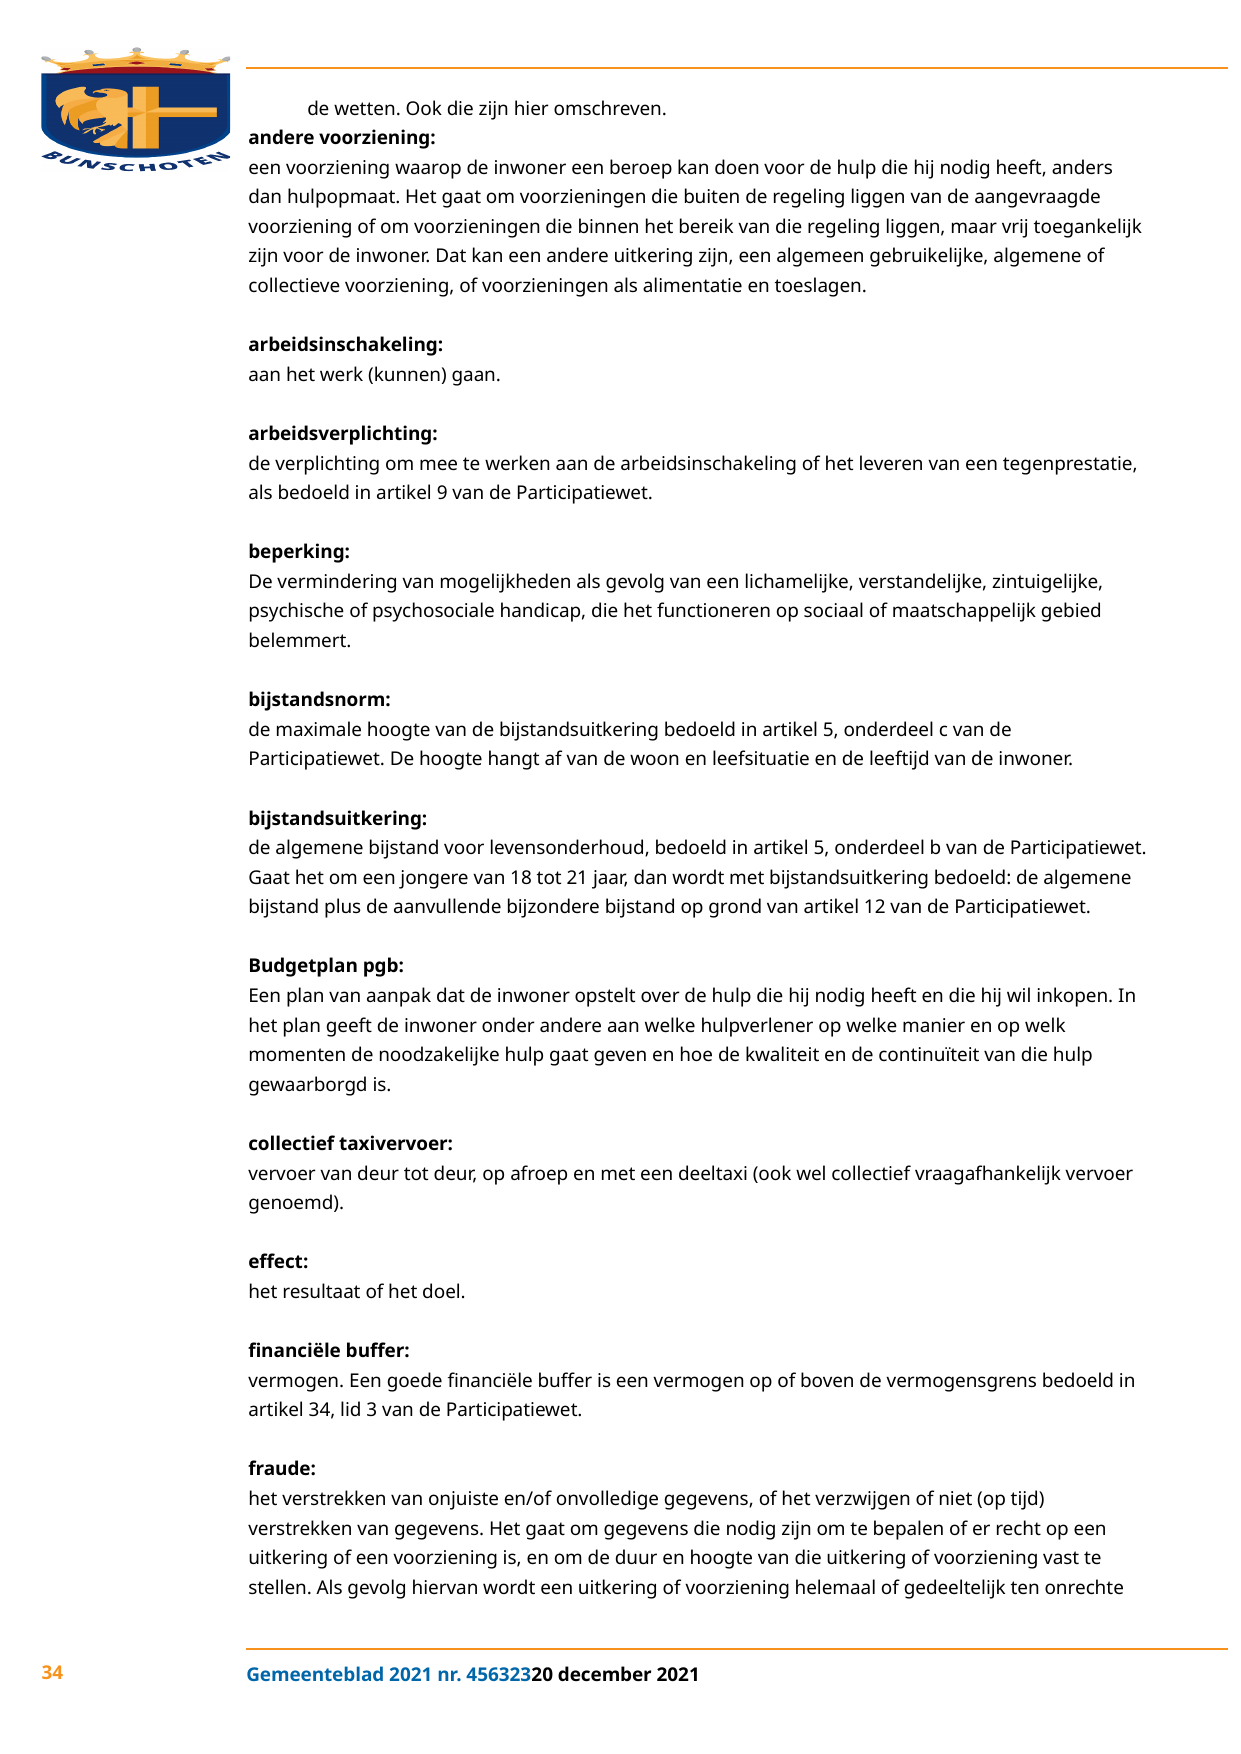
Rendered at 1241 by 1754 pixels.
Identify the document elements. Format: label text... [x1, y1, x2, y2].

text De vermindering van mogelijkheden als gevolg van een lichamelijke, verstandelijke, zintuigelijke, psychische of psychosociale handicap, die het functioneren op sociaal of maatschappelijk gebied belemmert. [248, 568, 1152, 653]
text effect: [248, 1248, 1152, 1274]
text de verplichting om mee te werken aan de arbeidsinschakeling of het leveren van een tegenprestatie, als bedoeld in artikel 9 van de Participatiewet. [248, 450, 1152, 505]
text arbeidsverplichting: [248, 420, 1152, 446]
text financiële buffer: [248, 1337, 1152, 1363]
text het verstrekken van onjuiste en/of onvolledige gegevens, of het verzwijgen of niet (op tijd) verstrekken van gegevens. Het gaat om gegevens die nodig zijn om te bepalen of er recht op een uitkering of een voorziening is, en om de duur en hoogte van die uitkering of voorziening vast te stellen. Als gevolg hiervan wordt een uitkering of voorziening helemaal of gedeeltelijk ten onrechte [248, 1485, 1152, 1600]
list de wetten. Ook die zijn hier omschreven. [248, 95, 1152, 121]
text bijstandsnorm: [248, 686, 1152, 712]
picture [41, 47, 231, 172]
text Budgetplan pgb: [248, 953, 1152, 978]
text fraude: [248, 1456, 1152, 1481]
text het resultaat of het doel. [248, 1278, 1152, 1304]
text de maximale hoogte van de bijstandsuitkering bedoeld in artikel 5, onderdeel c van de Participatiewet. De hoogte hangt af van de woon­ en leefsituatie en de leeftijd van de inwoner. [248, 716, 1152, 771]
text arbeidsinschakeling: [248, 331, 1152, 357]
text bijstandsuitkering: [248, 805, 1152, 831]
text de algemene bijstand voor levensonderhoud, bedoeld in artikel 5, onderdeel b van de Participatiewet. Gaat het om een jongere van 18 tot 21 jaar, dan wordt met bijstandsuitkering bedoeld: de algemene bijstand plus de aanvullende bijzondere bijstand op grond van artikel 12 van de Participatiewet. [248, 834, 1152, 919]
text collectief taxivervoer: [248, 1130, 1152, 1156]
text vervoer van deur tot deur, op afroep en met een deeltaxi (ook wel collectief vraagafhankelijk vervoer genoemd). [248, 1160, 1152, 1215]
text vermogen. Een goede financiële buffer is een vermogen op of boven de vermogensgrens bedoeld in artikel 34, lid 3 van de Participatiewet. [248, 1367, 1152, 1422]
text Een plan van aanpak dat de inwoner opstelt over de hulp die hij nodig heeft en die hij wil inkopen. In het plan geeft de inwoner onder andere aan welke hulpverlener op welke manier en op welk momenten de noodzakelijke hulp gaat geven en hoe de kwaliteit en de continuïteit van die hulp gewaarborgd is. [248, 982, 1152, 1097]
text andere voorziening: [248, 124, 1152, 150]
text een voorziening waarop de inwoner een beroep kan doen voor de hulp die hij nodig heeft, anders dan hulp­op­maat. Het gaat om voorzieningen die buiten de regeling liggen van de aangevraagde voorziening of om voorzieningen die binnen het bereik van die regeling liggen, maar vrij toegankelijk zijn voor de inwoner. Dat kan een andere uitkering zijn, een algemeen gebruikelijke, algemene of collectieve voorziening, of voorzieningen als alimentatie en toeslagen. [248, 154, 1152, 298]
text aan het werk (kunnen) gaan. [248, 361, 1152, 387]
text beperking: [248, 538, 1152, 564]
